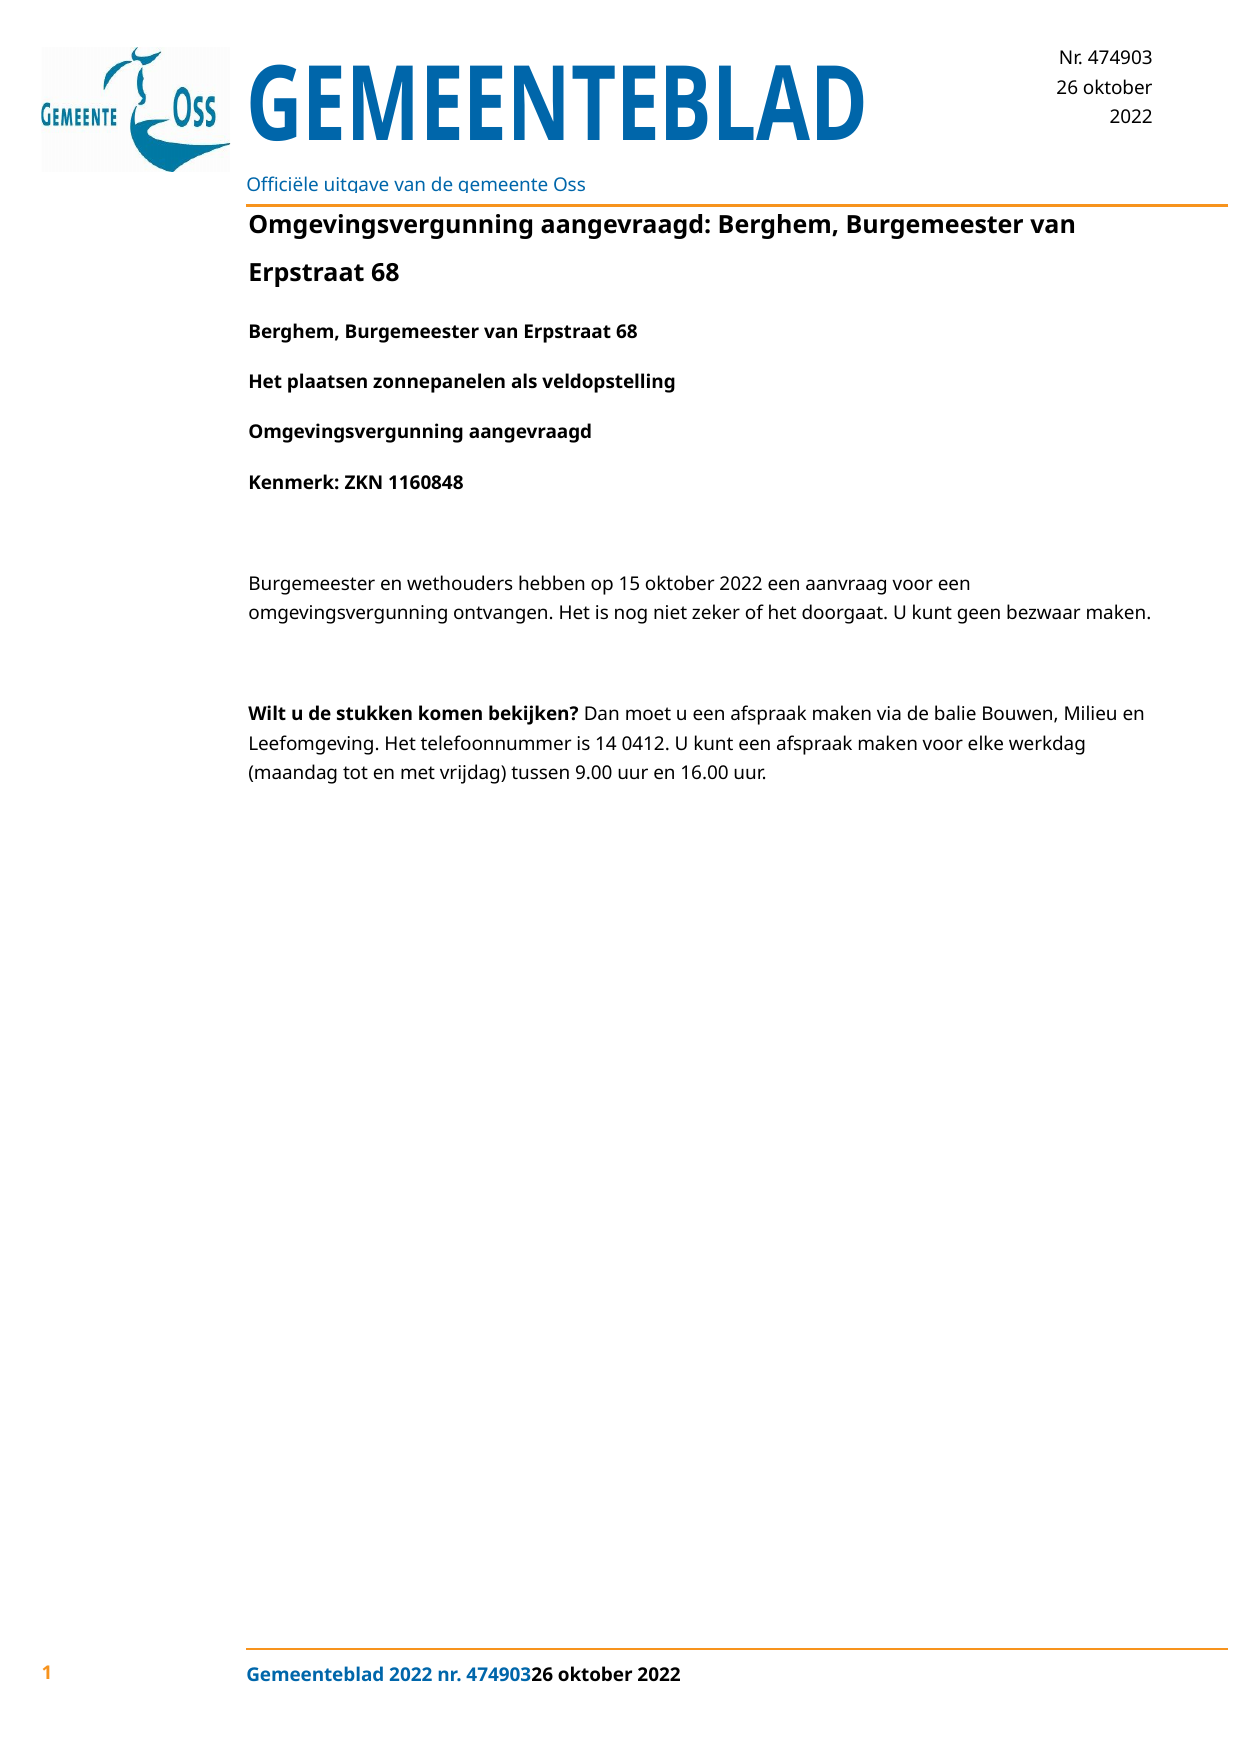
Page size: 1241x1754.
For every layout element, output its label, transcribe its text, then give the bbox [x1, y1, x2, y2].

text Kenmerk: ZKN 1160848 [248, 469, 1152, 495]
text Omgevingsvergunning aangevraagd: Berghem, Burgemeester van Erpstraat 68 [248, 207, 1152, 288]
text Berghem, Burgemeester van Erpstraat 68 [248, 318, 1152, 344]
text Wilt u de stukken komen bekijken? Dan moet u een afspraak maken via de balie Bouwen, Milieu en Leefomgeving. Het telefoonnummer is 14 0412. U kunt een afspraak maken voor elke werkdag (maandag tot en met vrijdag) tussen 9.00 uur en 16.00 uur. [248, 700, 1152, 785]
text Het plaatsen zonnepanelen als veldopstelling [248, 368, 1152, 394]
text Omgevingsvergunning aangevraagd [248, 419, 1152, 444]
picture [41, 47, 231, 172]
text Burgemeester en wethouders hebben op 15 oktober 2022 een aanvraag voor een omgevingsvergunning ontvangen. Het is nog niet zeker of het doorgaat. U kunt geen bezwaar maken. [248, 570, 1152, 625]
